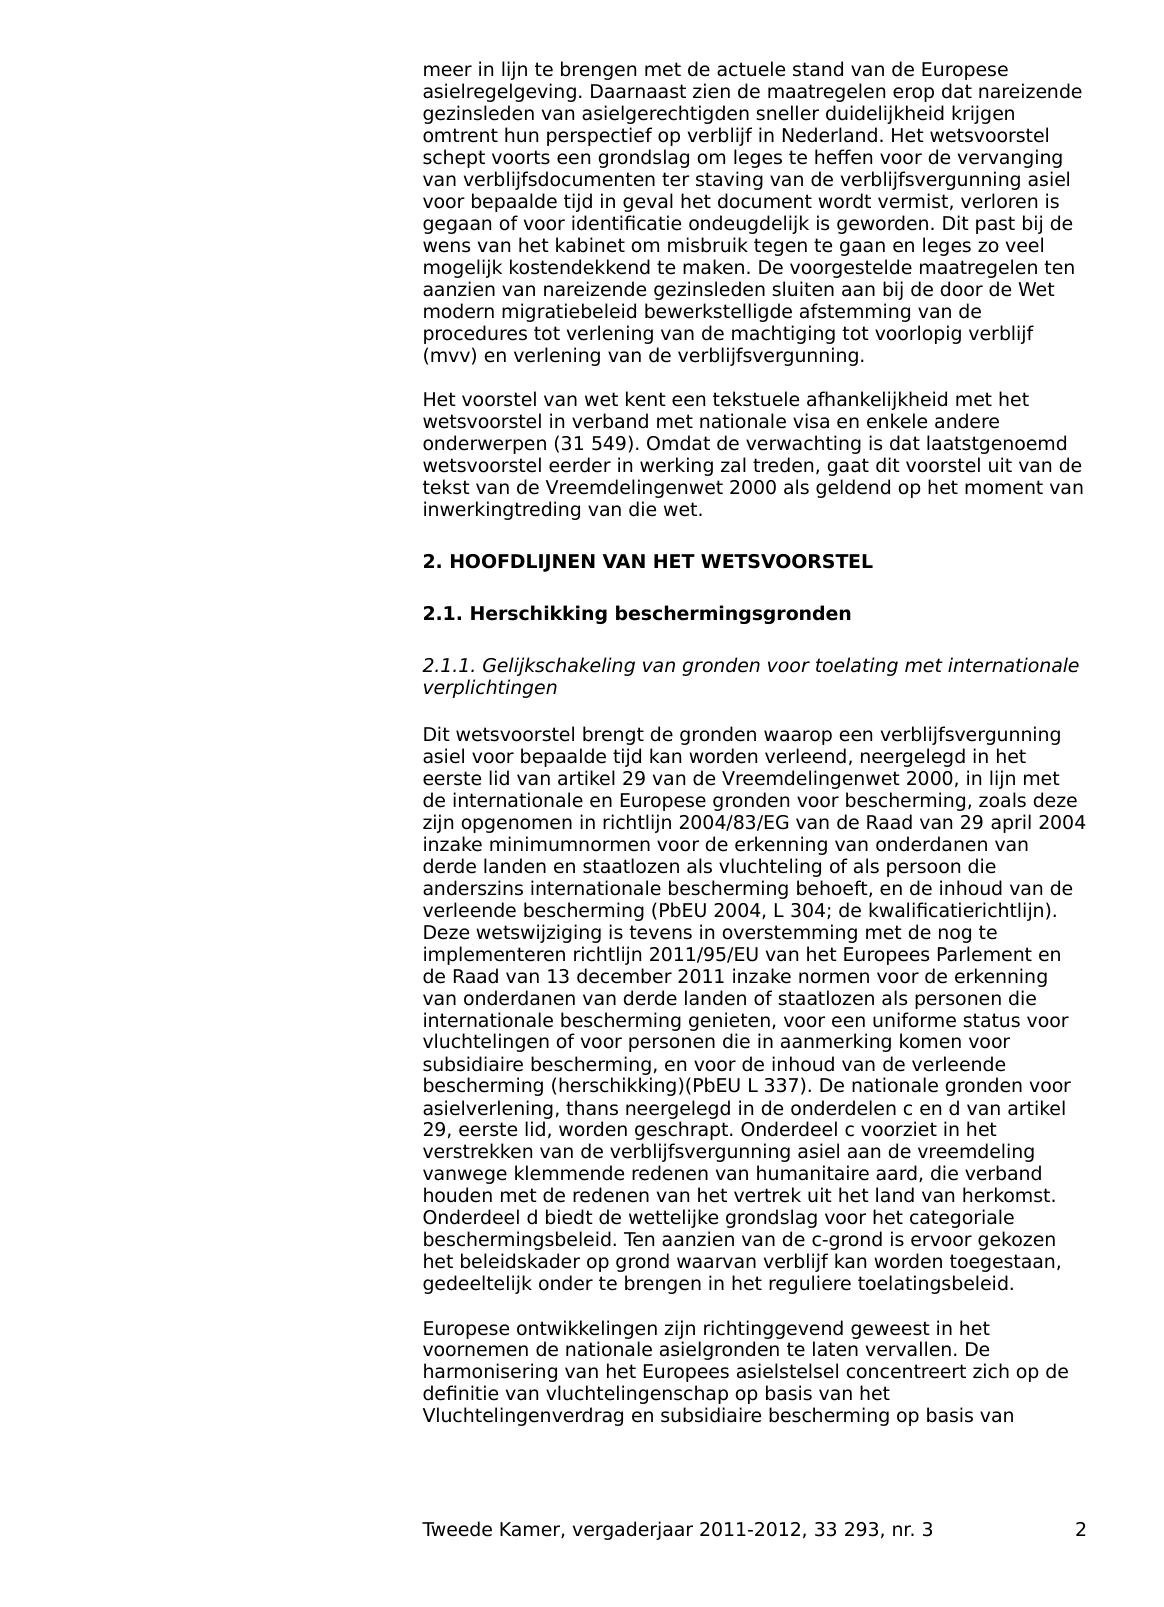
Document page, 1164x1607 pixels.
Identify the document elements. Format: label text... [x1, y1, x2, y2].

text meer in lijn te brengen met de actuele stand van de Europese asielregelgeving. Daarnaast zien de maatregelen erop dat nareizende gezinsleden van asielgerechtigden sneller duidelijkheid krijgen omtrent hun perspectief op verblijf in Nederland. Het wetsvoorstel schept voorts een grondslag om leges te heffen voor de vervanging van verblijfsdocumenten ter staving van de verblijfsvergunning asiel voor bepaalde tijd in geval het document wordt vermist, verloren is gegaan of voor identificatie ondeugdelijk is geworden. Dit past bij de wens van het kabinet om misbruik tegen te gaan en leges zo veel mogelijk kostendekkend te maken. De voorgestelde maatregelen ten aanzien van nareizende gezinsleden sluiten aan bij de door de Wet modern migratiebeleid bewerkstelligde afstemming van de procedures tot verlening van de machtiging tot voorlopig verblijf (mvv) en verlening van de verblijfsvergunning. [422, 59, 1087, 367]
text Dit wetsvoorstel brengt de gronden waarop een verblijfsvergunning asiel voor bepaalde tijd kan worden verleend, neergelegd in het eerste lid van artikel 29 van de Vreemdelingenwet 2000, in lijn met de internationale en Europese gronden voor bescherming, zoals deze zijn opgenomen in richtlijn 2004/83/EG van de Raad van 29 april 2004 inzake minimumnormen voor de erkenning van onderdanen van derde landen en staatlozen als vluchteling of als persoon die anderszins internationale bescherming behoeft, en de inhoud van de verleende bescherming (PbEU 2004, L 304; de kwalificatierichtlijn). Deze wetswijziging is tevens in overstemming met de nog te implementeren richtlijn 2011/95/EU van het Europees Parlement en de Raad van 13 december 2011 inzake normen voor de erkenning van onderdanen van derde landen of staatlozen als personen die internationale bescherming genieten, voor een uniforme status voor vluchtelingen of voor personen die in aanmerking komen voor subsidiaire bescherming, en voor de inhoud van de verleende bescherming (herschikking)(PbEU L 337). De nationale gronden voor asielverlening, thans neergelegd in de onderdelen c en d van artikel 29, eerste lid, worden geschrapt. Onderdeel c voorziet in het verstrekken van de verblijfsvergunning asiel aan de vreemdeling vanwege klemmende redenen van humanitaire aard, die verband houden met de redenen van het vertrek uit het land van herkomst. Onderdeel d biedt de wettelijke grondslag voor het categoriale beschermingsbeleid. Ten aanzien van de c-grond is ervoor gekozen het beleidskader op grond waarvan verblijf kan worden toegestaan, gedeeltelijk onder te brengen in het reguliere toelatingsbeleid. [422, 724, 1087, 1295]
text Het voorstel van wet kent een tekstuele afhankelijkheid met het wetsvoorstel in verband met nationale visa en enkele andere onderwerpen (31 549). Omdat de verwachting is dat laatstgenoemd wetsvoorstel eerder in werking zal treden, gaat dit voorstel uit van de tekst van de Vreemdelingenwet 2000 als geldend op het moment van inwerkingtreding van die wet. [422, 389, 1087, 521]
subtitle 2.1.1. Gelijkschakeling van gronden voor toelating met internationale verplichtingen [422, 655, 1087, 699]
subtitle 2.1. Herschikking beschermingsgronden [422, 603, 1087, 625]
text Europese ontwikkelingen zijn richtinggevend geweest in het voornemen de nationale asielgronden te laten vervallen. De harmonisering van het Europees asielstelsel concentreert zich op de definitie van vluchtelingenschap op basis van het Vluchtelingenverdrag en subsidiaire bescherming op basis van [422, 1317, 1087, 1427]
subtitle 2. HOOFDLIJNEN VAN HET WETSVOORSTEL [422, 551, 1087, 573]
